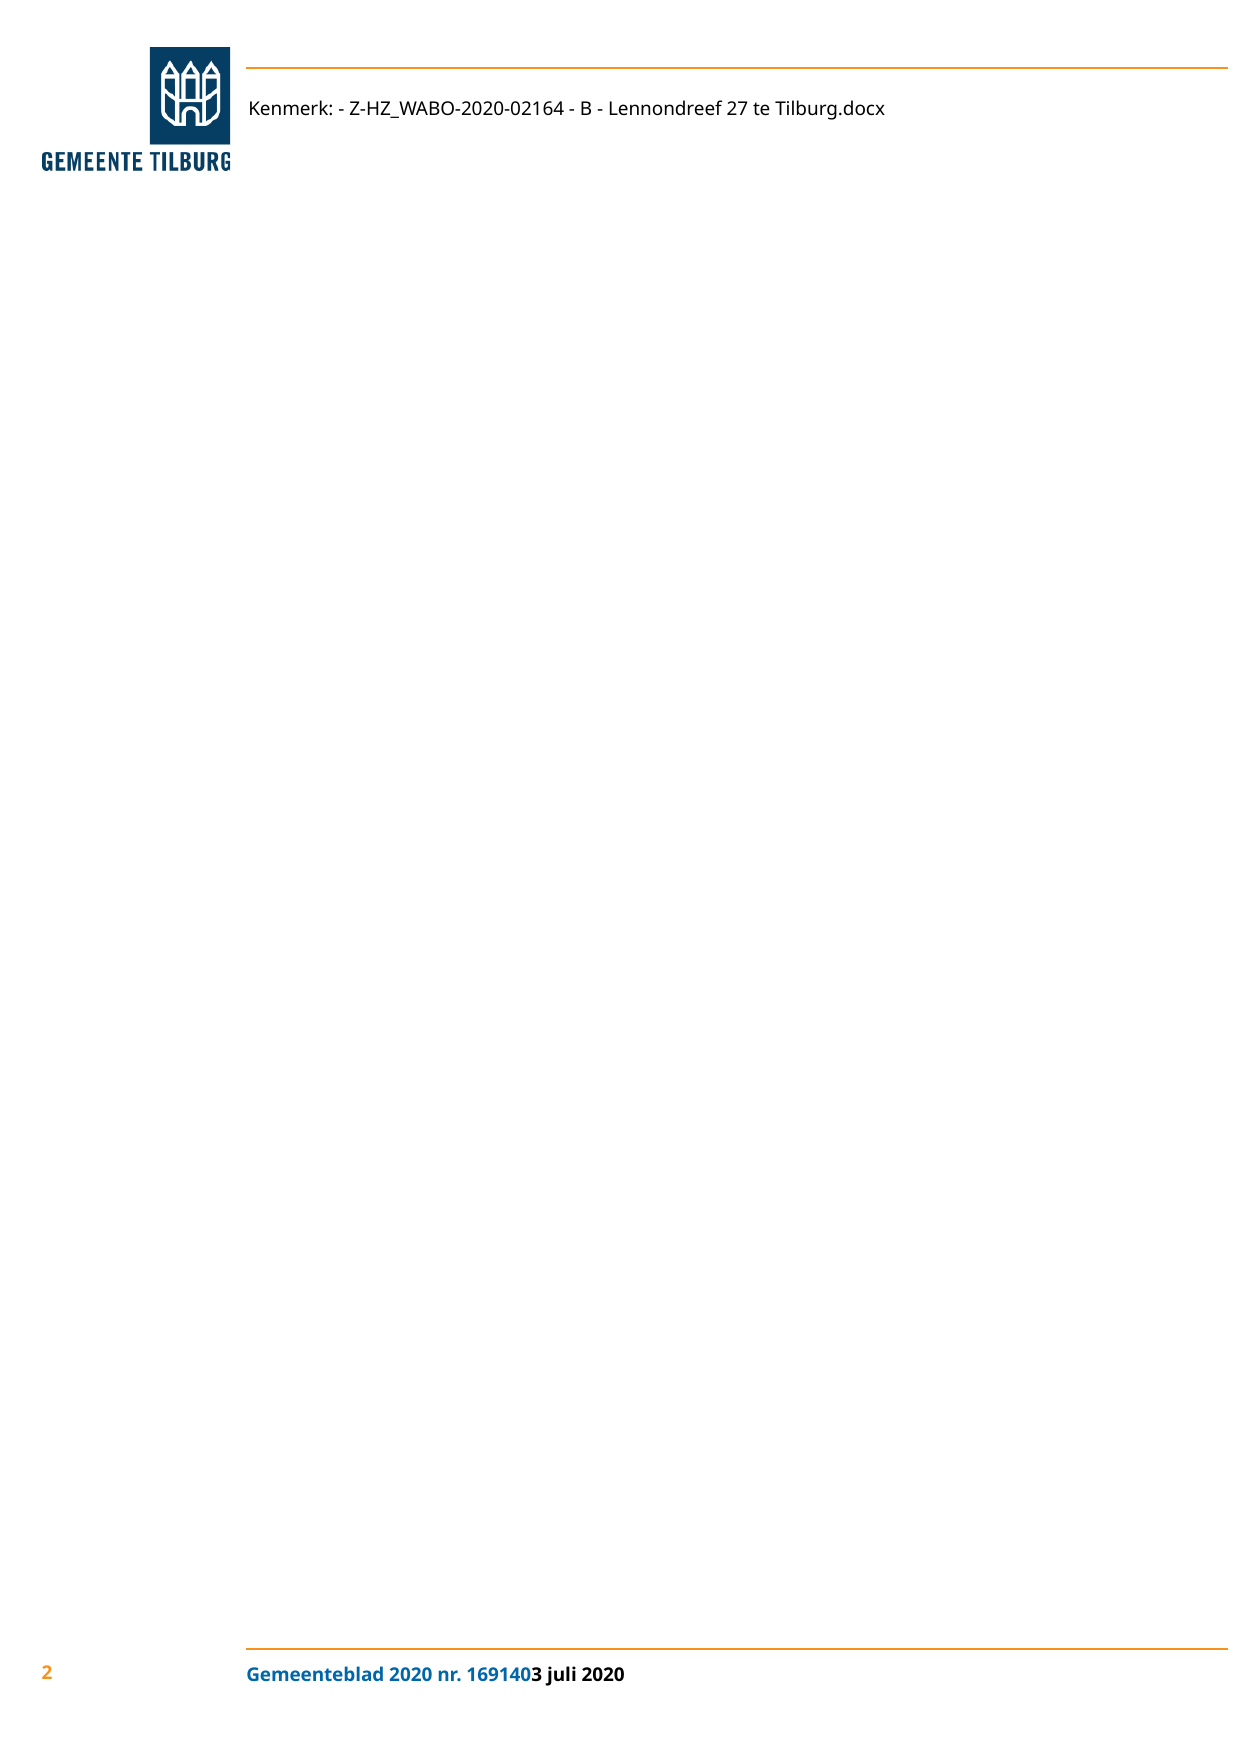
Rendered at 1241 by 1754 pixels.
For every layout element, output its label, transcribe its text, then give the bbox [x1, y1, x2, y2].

text Kenmerk: - Z-HZ_WABO-2020-02164 - B - Lennondreef 27 te Tilburg.docx [248, 95, 1152, 121]
picture [41, 47, 231, 172]
